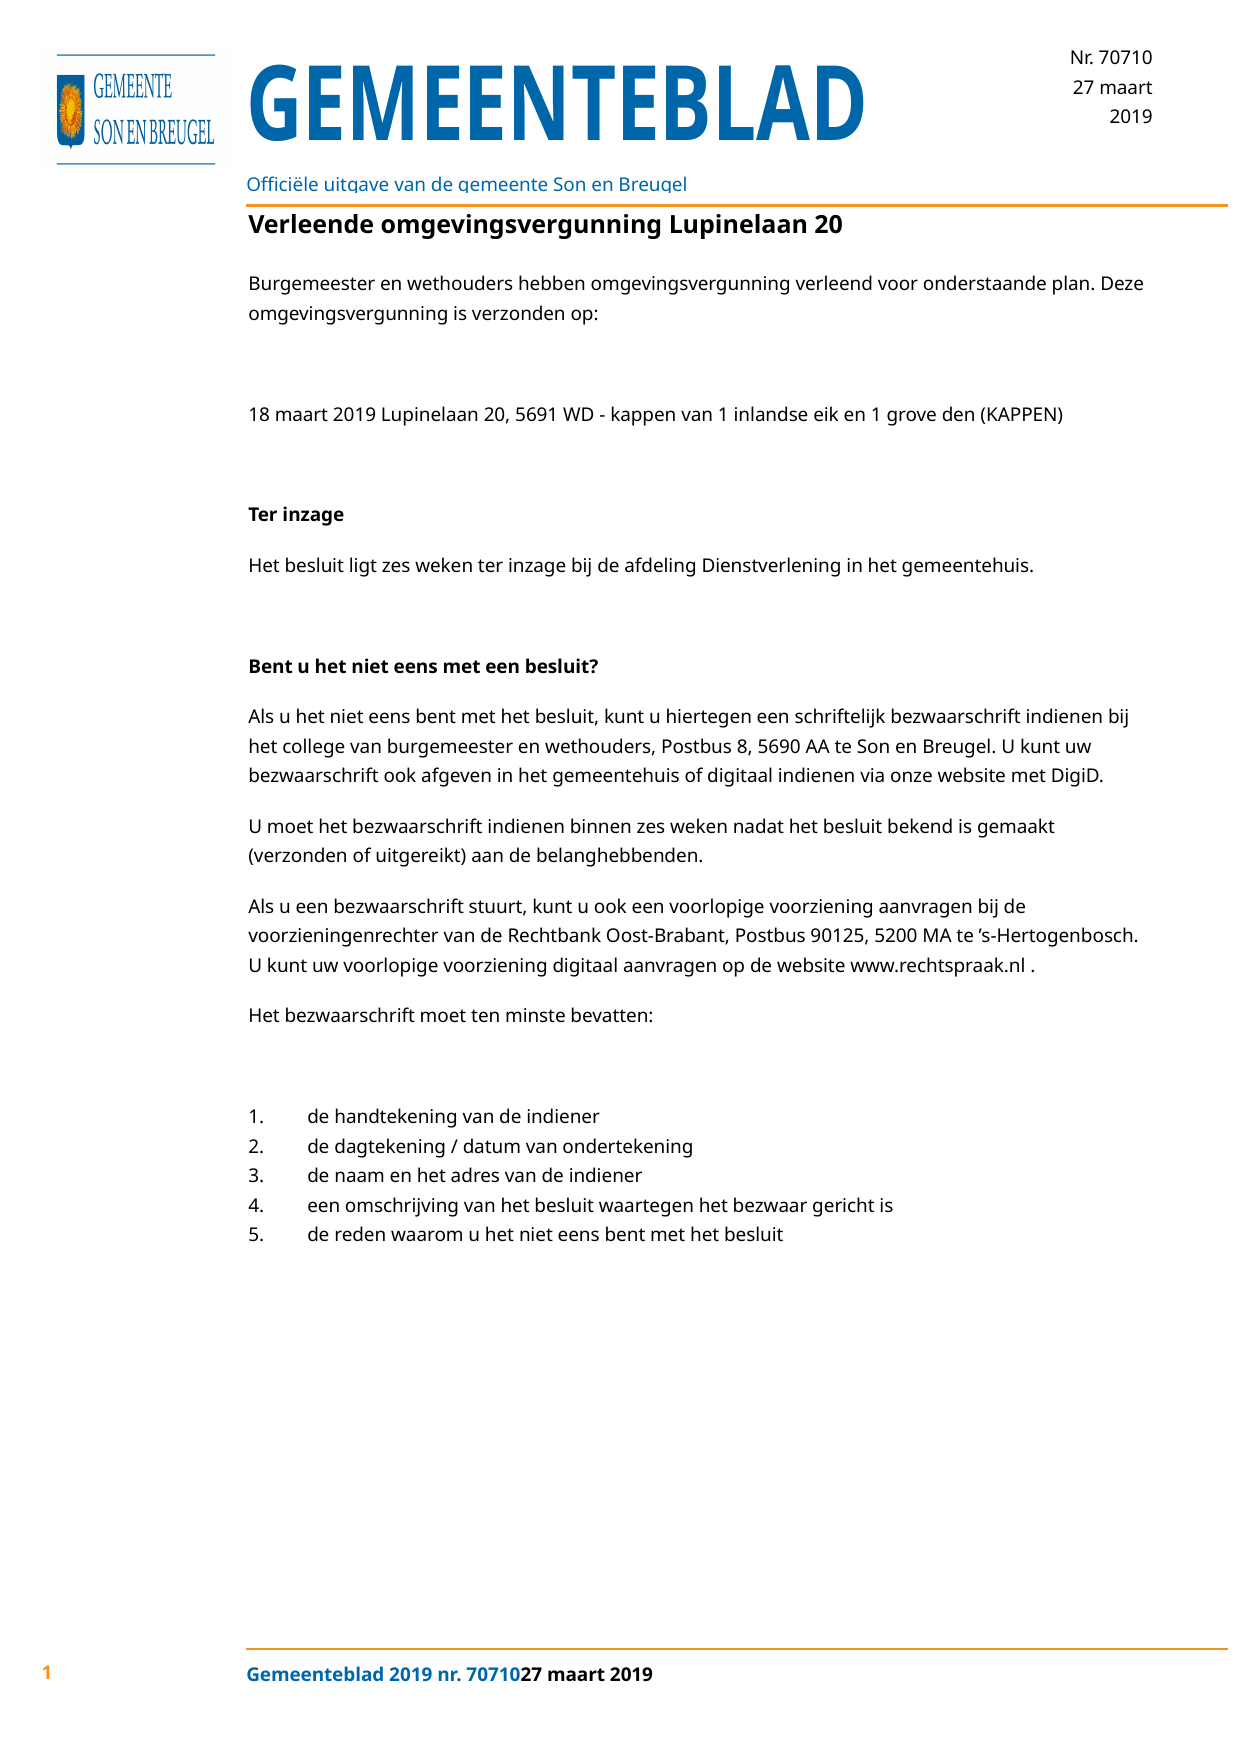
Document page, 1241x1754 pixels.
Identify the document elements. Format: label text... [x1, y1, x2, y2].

list de dagtekening / datum van ondertekening [248, 1133, 1152, 1158]
text Het bezwaarschrift moet ten minste bevatten: [248, 1002, 1152, 1028]
text Bent u het niet eens met een besluit? [248, 653, 1152, 678]
picture [41, 47, 231, 172]
list de handtekening van de indiener [248, 1103, 1152, 1129]
list een omschrijving van het besluit waartegen het bezwaar gericht is [248, 1192, 1152, 1218]
list de naam en het adres van de indiener [248, 1162, 1152, 1188]
text Verleende omgevingsvergunning Lupinelaan 20 [248, 207, 1152, 241]
text Ter inzage [248, 502, 1152, 527]
text Het besluit ligt zes weken ter inzage bij de afdeling Dienstverlening in het gemeentehuis. [248, 552, 1152, 578]
text Als u het niet eens bent met het besluit, kunt u hiertegen een schriftelijk bezwaarschrift indienen bij het college van burgemeester en wethouders, Postbus 8, 5690 AA te Son en Breugel. U kunt uw bezwaarschrift ook afgeven in het gemeentehuis of digitaal indienen via onze website met DigiD. [248, 703, 1152, 788]
list de reden waarom u het niet eens bent met het besluit [248, 1222, 1152, 1247]
text U moet het bezwaarschrift indienen binnen zes weken nadat het besluit bekend is gemaakt (verzonden of uitgereikt) aan de belanghebbenden. [248, 813, 1152, 868]
text Als u een bezwaarschrift stuurt, kunt u ook een voorlopige voorziening aanvragen bij de voorzieningenrechter van de Rechtbank Oost-Brabant, Postbus 90125, 5200 MA te ’s-Hertogenbosch. U kunt uw voorlopige voorziening digitaal aanvragen op de website www.rechtspraak.nl . [248, 893, 1152, 978]
text Burgemeester en wethouders hebben omgevingsvergunning verleend voor onderstaande plan. Deze omgevingsvergunning is verzonden op: [248, 270, 1152, 326]
text 18 maart 2019 Lupinelaan 20, 5691 WD - kappen van 1 inlandse eik en 1 grove den (KAPPEN) [248, 401, 1152, 426]
